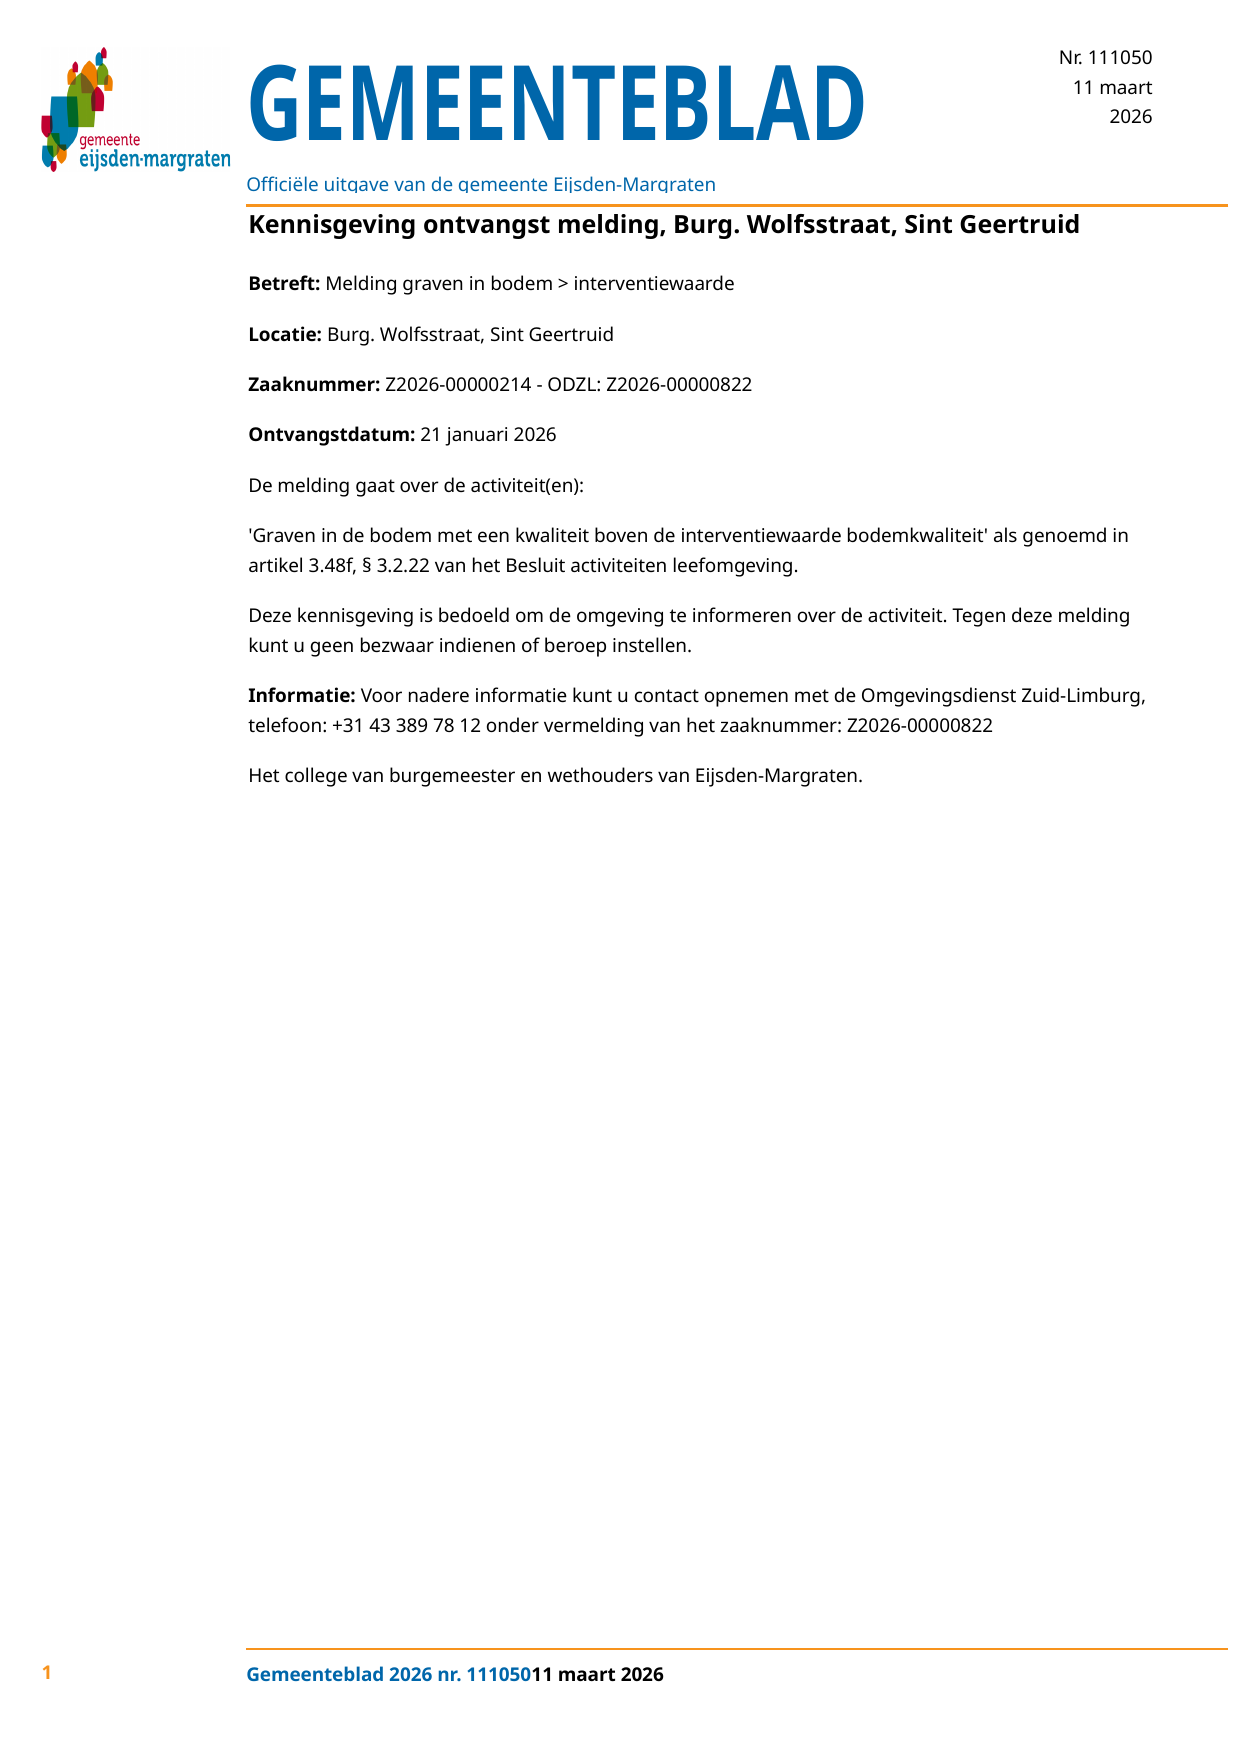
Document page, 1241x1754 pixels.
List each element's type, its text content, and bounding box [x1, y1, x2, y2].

text Het college van burgemeester en wethouders van Eijsden-Margraten. [248, 762, 1152, 788]
text Informatie: Voor nadere informatie kunt u contact opnemen met de Omgevingsdienst Zuid-Limburg, telefoon: +31 43 389 78 12 onder vermelding van het zaaknummer: Z2026-00000822 [248, 682, 1152, 738]
text Kennisgeving ontvangst melding, Burg. Wolfsstraat, Sint Geertruid [248, 207, 1152, 241]
picture [41, 47, 231, 172]
text Betreft: Melding graven in bodem > interventiewaarde [248, 270, 1152, 296]
text De melding gaat over de activiteit(en): [248, 472, 1152, 498]
text Ontvangstdatum: 21 januari 2026 [248, 422, 1152, 447]
text Zaaknummer: Z2026-00000214 - ODZL: Z2026-00000822 [248, 371, 1152, 397]
text Deze kennisgeving is bedoeld om de omgeving te informeren over de activiteit. Tegen deze melding kunt u geen bezwaar indienen of beroep instellen. [248, 602, 1152, 658]
text Locatie: Burg. Wolfsstraat, Sint Geertruid [248, 321, 1152, 346]
text 'Graven in de bodem met een kwaliteit boven de interventiewaarde bodemkwaliteit' als genoemd in artikel 3.48f, § 3.2.22 van het Besluit activiteiten leefomgeving. [248, 522, 1152, 578]
